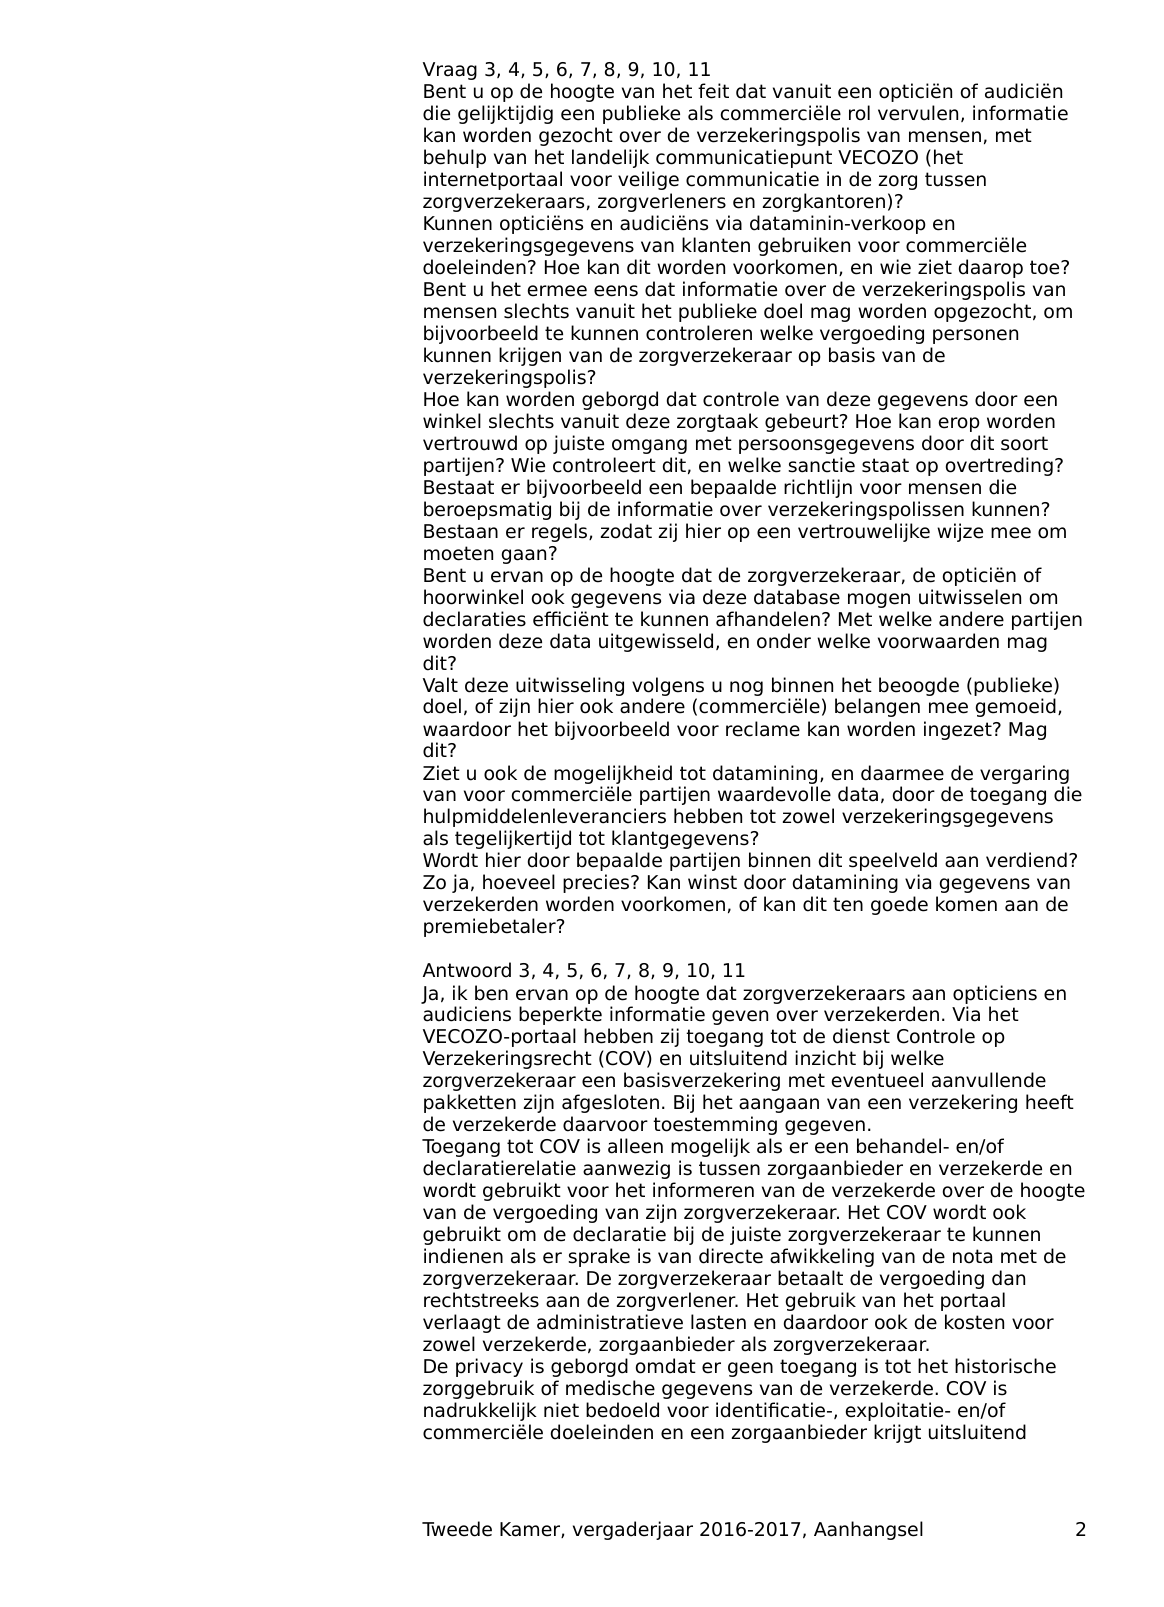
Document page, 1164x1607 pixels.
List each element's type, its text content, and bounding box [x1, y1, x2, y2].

text Ziet u ook de mogelijkheid tot datamining, en daarmee de vergaring van voor commerciële partijen waardevolle data, door de toegang die hulpmiddelenleveranciers hebben tot zowel verzekeringsgegevens als tegelijkertijd tot klantgegevens? [422, 762, 1087, 850]
text Bent u op de hoogte van het feit dat vanuit een opticiën of audiciën die gelijktijdig een publieke als commerciële rol vervulen, informatie kan worden gezocht over de verzekeringspolis van mensen, met behulp van het landelijk communicatiepunt VECOZO (het internetportaal voor veilige communicatie in de zorg tussen zorgverzekeraars, zorgverleners en zorgkantoren)? [422, 81, 1087, 213]
text Valt deze uitwisseling volgens u nog binnen het beoogde (publieke) doel, of zijn hier ook andere (commerciële) belangen mee gemoeid, waardoor het bijvoorbeeld voor reclame kan worden ingezet? Mag dit? [422, 674, 1087, 762]
text Antwoord 3, 4, 5, 6, 7, 8, 9, 10, 11 [422, 960, 1087, 982]
text Toegang tot COV is alleen mogelijk als er een behandel- en/of declaratierelatie aanwezig is tussen zorgaanbieder en verzekerde en wordt gebruikt voor het informeren van de verzekerde over de hoogte van de vergoeding van zijn zorgverzekeraar. Het COV wordt ook gebruikt om de declaratie bij de juiste zorgverzekeraar te kunnen indienen als er sprake is van directe afwikkeling van de nota met de zorgverzekeraar. De zorgverzekeraar betaalt de vergoeding dan rechtstreeks aan de zorgverlener. Het gebruik van het portaal verlaagt de administratieve lasten en daardoor ook de kosten voor zowel verzekerde, zorgaanbieder als zorgverzekeraar. [422, 1136, 1087, 1356]
text De privacy is geborgd omdat er geen toegang is tot het historische zorggebruik of medische gegevens van de verzekerde. COV is nadrukkelijk niet bedoeld voor identificatie-, exploitatie- en/of commerciële doeleinden en een zorgaanbieder krijgt uitsluitend [422, 1356, 1087, 1444]
text Kunnen opticiëns en audiciëns via dataminin-verkoop en verzekeringsgegevens van klanten gebruiken voor commerciële doeleinden? Hoe kan dit worden voorkomen, en wie ziet daarop toe? [422, 213, 1087, 279]
text Hoe kan worden geborgd dat controle van deze gegevens door een winkel slechts vanuit deze zorgtaak gebeurt? Hoe kan erop worden vertrouwd op juiste omgang met persoonsgegevens door dit soort partijen? Wie controleert dit, en welke sanctie staat op overtreding? [422, 389, 1087, 477]
text Vraag 3, 4, 5, 6, 7, 8, 9, 10, 11 [422, 59, 1087, 81]
text Wordt hier door bepaalde partijen binnen dit speelveld aan verdiend? Zo ja, hoeveel precies? Kan winst door datamining via gegevens van verzekerden worden voorkomen, of kan dit ten goede komen aan de premiebetaler? [422, 850, 1087, 938]
text Bent u ervan op de hoogte dat de zorgverzekeraar, de opticiën of hoorwinkel ook gegevens via deze database mogen uitwisselen om declaraties efficiënt te kunnen afhandelen? Met welke andere partijen worden deze data uitgewisseld, en onder welke voorwaarden mag dit? [422, 564, 1087, 674]
text Bent u het ermee eens dat informatie over de verzekeringspolis van mensen slechts vanuit het publieke doel mag worden opgezocht, om bijvoorbeeld te kunnen controleren welke vergoeding personen kunnen krijgen van de zorgverzekeraar op basis van de verzekeringspolis? [422, 279, 1087, 389]
text Ja, ik ben ervan op de hoogte dat zorgverzekeraars aan opticiens en audiciens beperkte informatie geven over verzekerden. Via het VECOZO-portaal hebben zij toegang tot de dienst Controle op Verzekeringsrecht (COV) en uitsluitend inzicht bij welke zorgverzekeraar een basisverzekering met eventueel aanvullende pakketten zijn afgesloten. Bij het aangaan van een verzekering heeft de verzekerde daarvoor toestemming gegeven. [422, 982, 1087, 1136]
text Bestaat er bijvoorbeeld een bepaalde richtlijn voor mensen die beroepsmatig bij de informatie over verzekeringspolissen kunnen? Bestaan er regels, zodat zij hier op een vertrouwelijke wijze mee om moeten gaan? [422, 477, 1087, 564]
